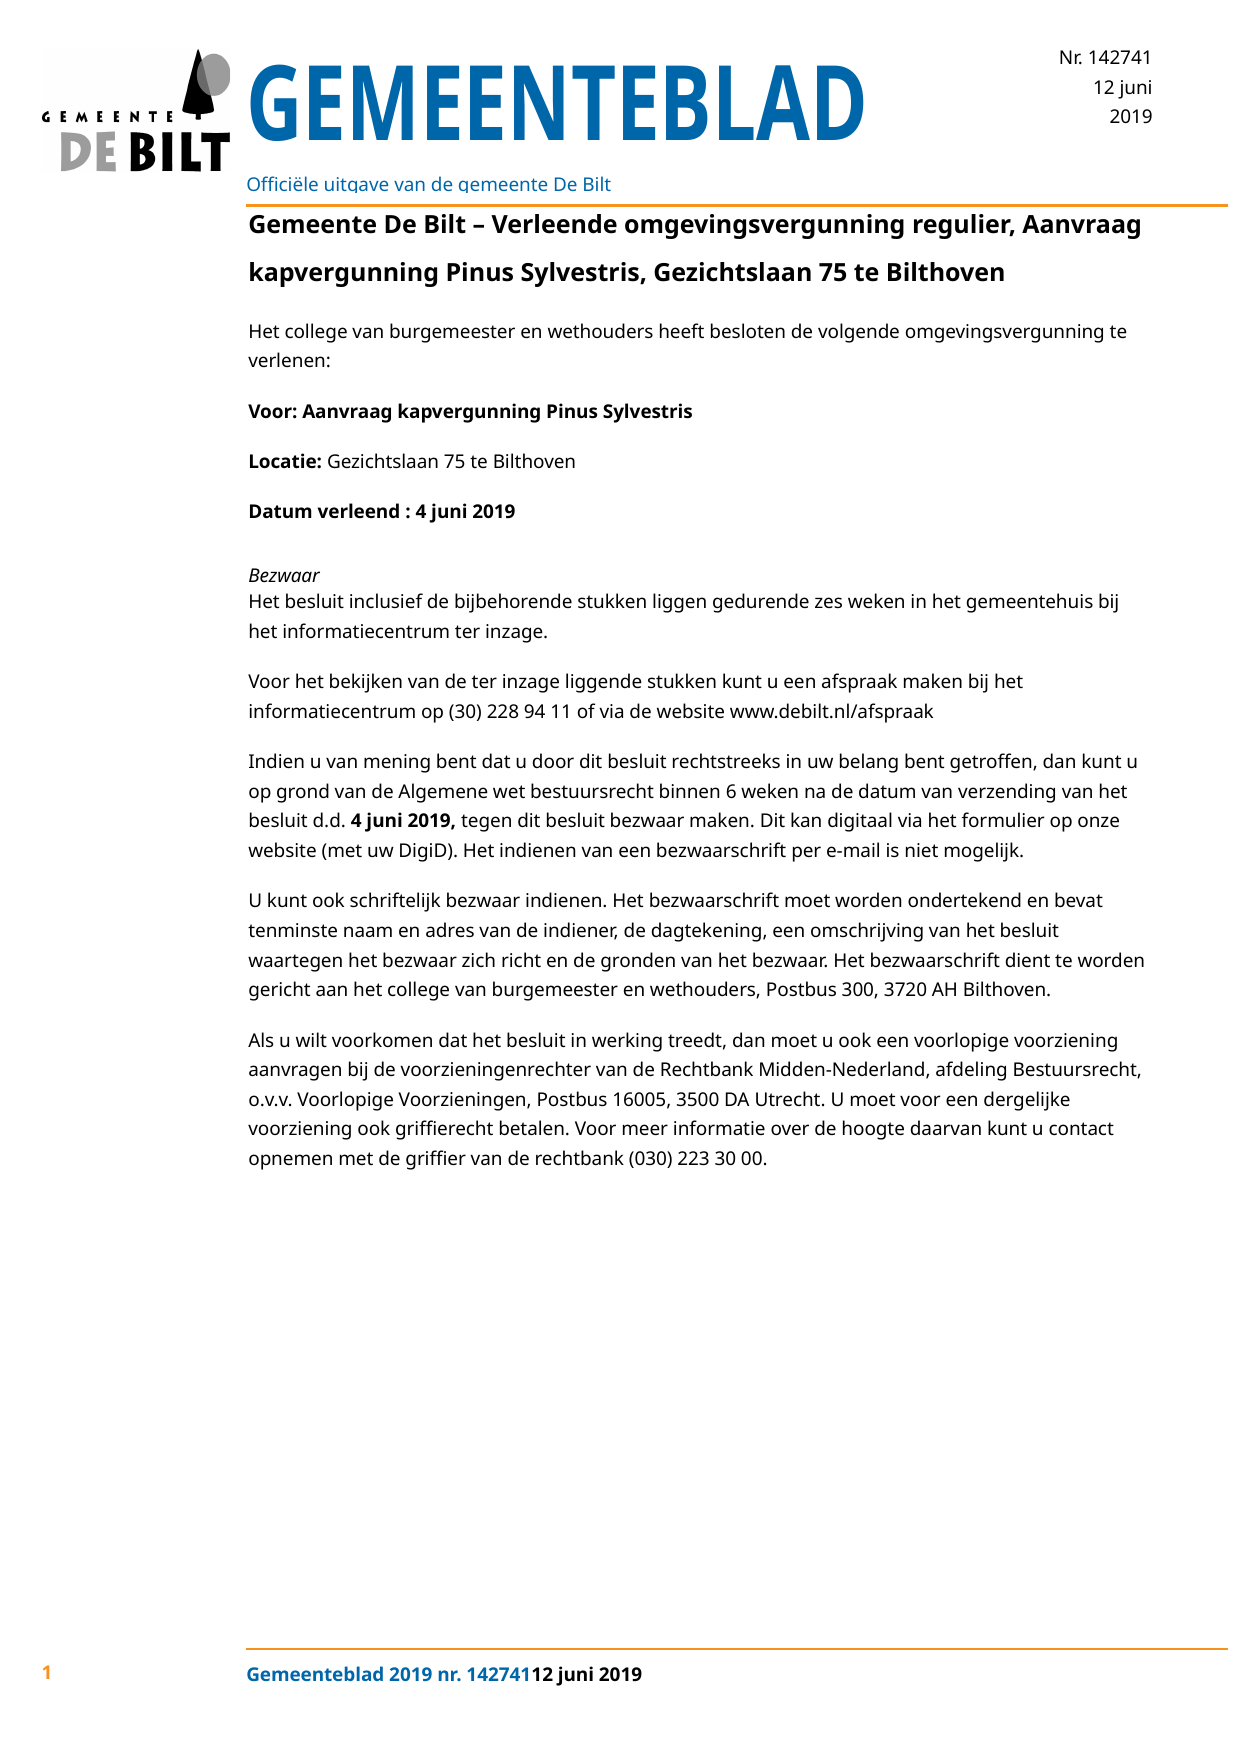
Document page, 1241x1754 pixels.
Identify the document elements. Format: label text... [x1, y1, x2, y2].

text Als u wilt voorkomen dat het besluit in werking treedt, dan moet u ook een voorlopige voorziening aanvragen bij de voorzieningenrechter van de Rechtbank Midden-Nederland, afdeling Bestuursrecht, o.v.v. Voorlopige Voorzieningen, Postbus 16005, 3500 DA Utrecht. U moet voor een dergelijke voorziening ook griffierecht betalen. Voor meer informatie over de hoogte daarvan kunt u contact opnemen met de griffier van de rechtbank (030) 223 30 00. [248, 1027, 1152, 1171]
picture [41, 47, 231, 172]
text Indien u van mening bent dat u door dit besluit rechtstreeks in uw belang bent getroffen, dan kunt u op grond van de Algemene wet bestuursrecht binnen 6 weken na de datum van verzending van het besluit d.d. 4 juni 2019, tegen dit besluit bezwaar maken. Dit kan digitaal via het formulier op onze website (met uw DigiD). Het indienen van een bezwaarschrift per e-mail is niet mogelijk. [248, 748, 1152, 863]
text U kunt ook schriftelijk bezwaar indienen. Het bezwaarschrift moet worden ondertekend en bevat tenminste naam en adres van de indiener, de dagtekening, een omschrijving van het besluit waartegen het bezwaar zich richt en de gronden van het bezwaar. Het bezwaarschrift dient te worden gericht aan het college van burgemeester en wethouders, Postbus 300, 3720 AH Bilthoven. [248, 888, 1152, 1002]
text Het college van burgemeester en wethouders heeft besloten de volgende omgevingsvergunning te verlenen: [248, 318, 1152, 373]
text Voor: Aanvraag kapvergunning Pinus Sylvestris [248, 398, 1152, 424]
text Bezwaar [248, 563, 1152, 588]
text Het besluit inclusief de bijbehorende stukken liggen gedurende zes weken in het gemeentehuis bij het informatiecentrum ter inzage. [248, 588, 1152, 644]
text Gemeente De Bilt – Verleende omgevingsvergunning regulier, Aanvraag kapvergunning Pinus Sylvestris, Gezichtslaan 75 te Bilthoven [248, 207, 1152, 288]
text Locatie: Gezichtslaan 75 te Bilthoven [248, 448, 1152, 474]
text Voor het bekijken van de ter inzage liggende stukken kunt u een afspraak maken bij het informatiecentrum op (30) 228 94 11 of via de website www.debilt.nl/afspraak [248, 668, 1152, 724]
text Datum verleend : 4 juni 2019 [248, 499, 1152, 524]
